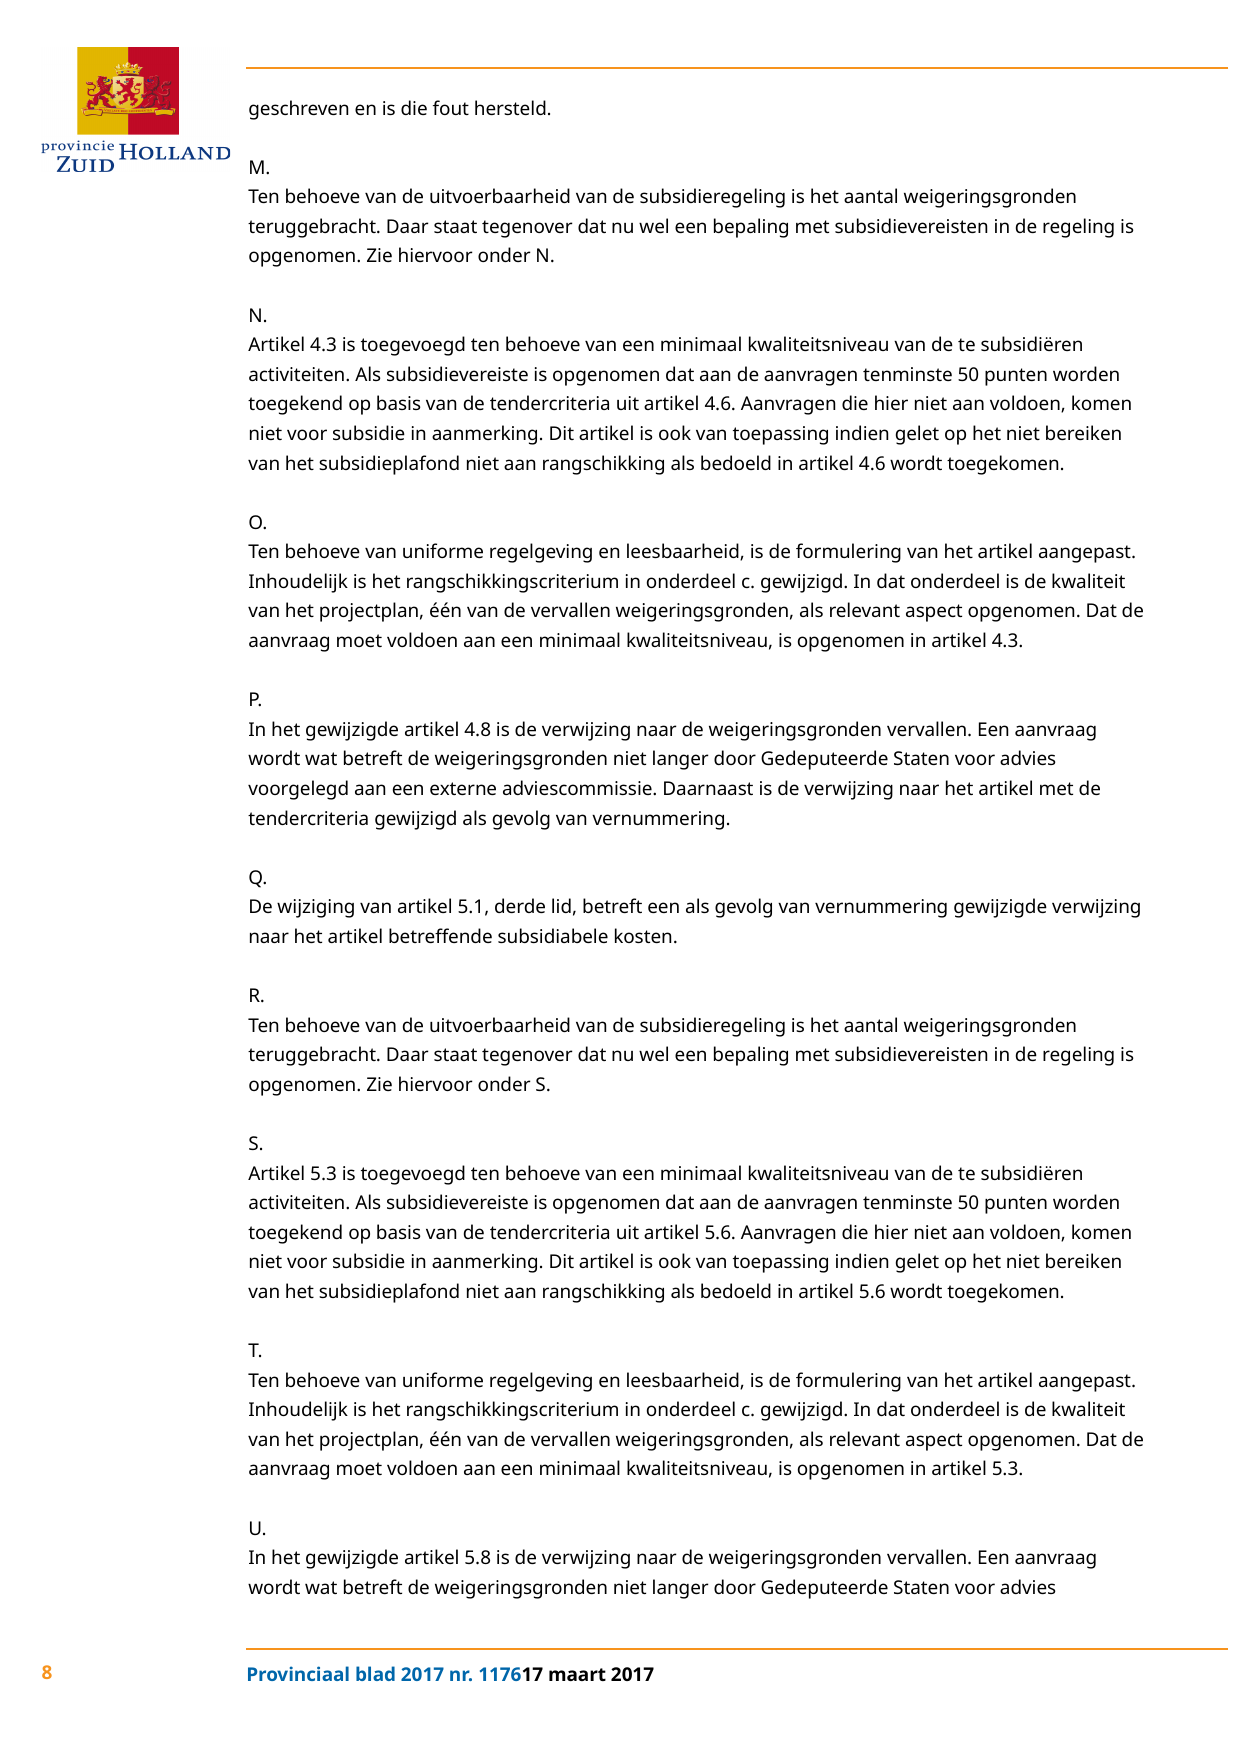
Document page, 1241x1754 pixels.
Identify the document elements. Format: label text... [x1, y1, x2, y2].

text M. [248, 154, 1152, 180]
text In het gewijzigde artikel 5.8 is de verwijzing naar de weigeringsgronden vervallen. Een aanvraag wordt wat betreft de weigeringsgronden niet langer door Gedeputeerde Staten voor advies [248, 1544, 1152, 1600]
text N. [248, 302, 1152, 328]
text T. [248, 1337, 1152, 1363]
text Ten behoeve van uniforme regelgeving en leesbaarheid, is de formulering van het artikel aangepast. Inhoudelijk is het rangschikkingscriterium in onderdeel c. gewijzigd. In dat onderdeel is de kwaliteit van het projectplan, één van de vervallen weigeringsgronden, als relevant aspect opgenomen. Dat de aanvraag moet voldoen aan een minimaal kwaliteitsniveau, is opgenomen in artikel 4.3. [248, 538, 1152, 653]
text P. [248, 686, 1152, 712]
text Ten behoeve van de uitvoerbaarheid van de subsidieregeling is het aantal weigeringsgronden teruggebracht. Daar staat tegenover dat nu wel een bepaling met subsidievereisten in de regeling is opgenomen. Zie hiervoor onder N. [248, 183, 1152, 268]
text U. [248, 1515, 1152, 1541]
text De wijziging van artikel 5.1, derde lid, betreft een als gevolg van vernummering gewijzigde verwijzing naar het artikel betreffende subsidiabele kosten. [248, 893, 1152, 949]
text S. [248, 1130, 1152, 1156]
text Ten behoeve van uniforme regelgeving en leesbaarheid, is de formulering van het artikel aangepast. Inhoudelijk is het rangschikkingscriterium in onderdeel c. gewijzigd. In dat onderdeel is de kwaliteit van het projectplan, één van de vervallen weigeringsgronden, als relevant aspect opgenomen. Dat de aanvraag moet voldoen aan een minimaal kwaliteitsniveau, is opgenomen in artikel 5.3. [248, 1367, 1152, 1481]
text In het gewijzigde artikel 4.8 is de verwijzing naar de weigeringsgronden vervallen. Een aanvraag wordt wat betreft de weigeringsgronden niet langer door Gedeputeerde Staten voor advies voorgelegd aan een externe adviescommissie. Daarnaast is de verwijzing naar het artikel met de tendercriteria gewijzigd als gevolg van vernummering. [248, 716, 1152, 831]
text Artikel 5.3 is toegevoegd ten behoeve van een minimaal kwaliteitsniveau van de te subsidiëren activiteiten. Als subsidievereiste is opgenomen dat aan de aanvragen tenminste 50 punten worden toegekend op basis van de tendercriteria uit artikel 5.6. Aanvragen die hier niet aan voldoen, komen niet voor subsidie in aanmerking. Dit artikel is ook van toepassing indien gelet op het niet bereiken van het subsidieplafond niet aan rangschikking als bedoeld in artikel 5.6 wordt toegekomen. [248, 1160, 1152, 1304]
text geschreven en is die fout hersteld. [248, 95, 1152, 121]
text Artikel 4.3 is toegevoegd ten behoeve van een minimaal kwaliteitsniveau van de te subsidiëren activiteiten. Als subsidievereiste is opgenomen dat aan de aanvragen tenminste 50 punten worden toegekend op basis van de tendercriteria uit artikel 4.6. Aanvragen die hier niet aan voldoen, komen niet voor subsidie in aanmerking. Dit artikel is ook van toepassing indien gelet op het niet bereiken van het subsidieplafond niet aan rangschikking als bedoeld in artikel 4.6 wordt toegekomen. [248, 331, 1152, 476]
text R. [248, 982, 1152, 1008]
text Ten behoeve van de uitvoerbaarheid van de subsidieregeling is het aantal weigeringsgronden teruggebracht. Daar staat tegenover dat nu wel een bepaling met subsidievereisten in de regeling is opgenomen. Zie hiervoor onder S. [248, 1012, 1152, 1097]
text Q. [248, 864, 1152, 890]
picture [41, 47, 231, 172]
text O. [248, 509, 1152, 535]
